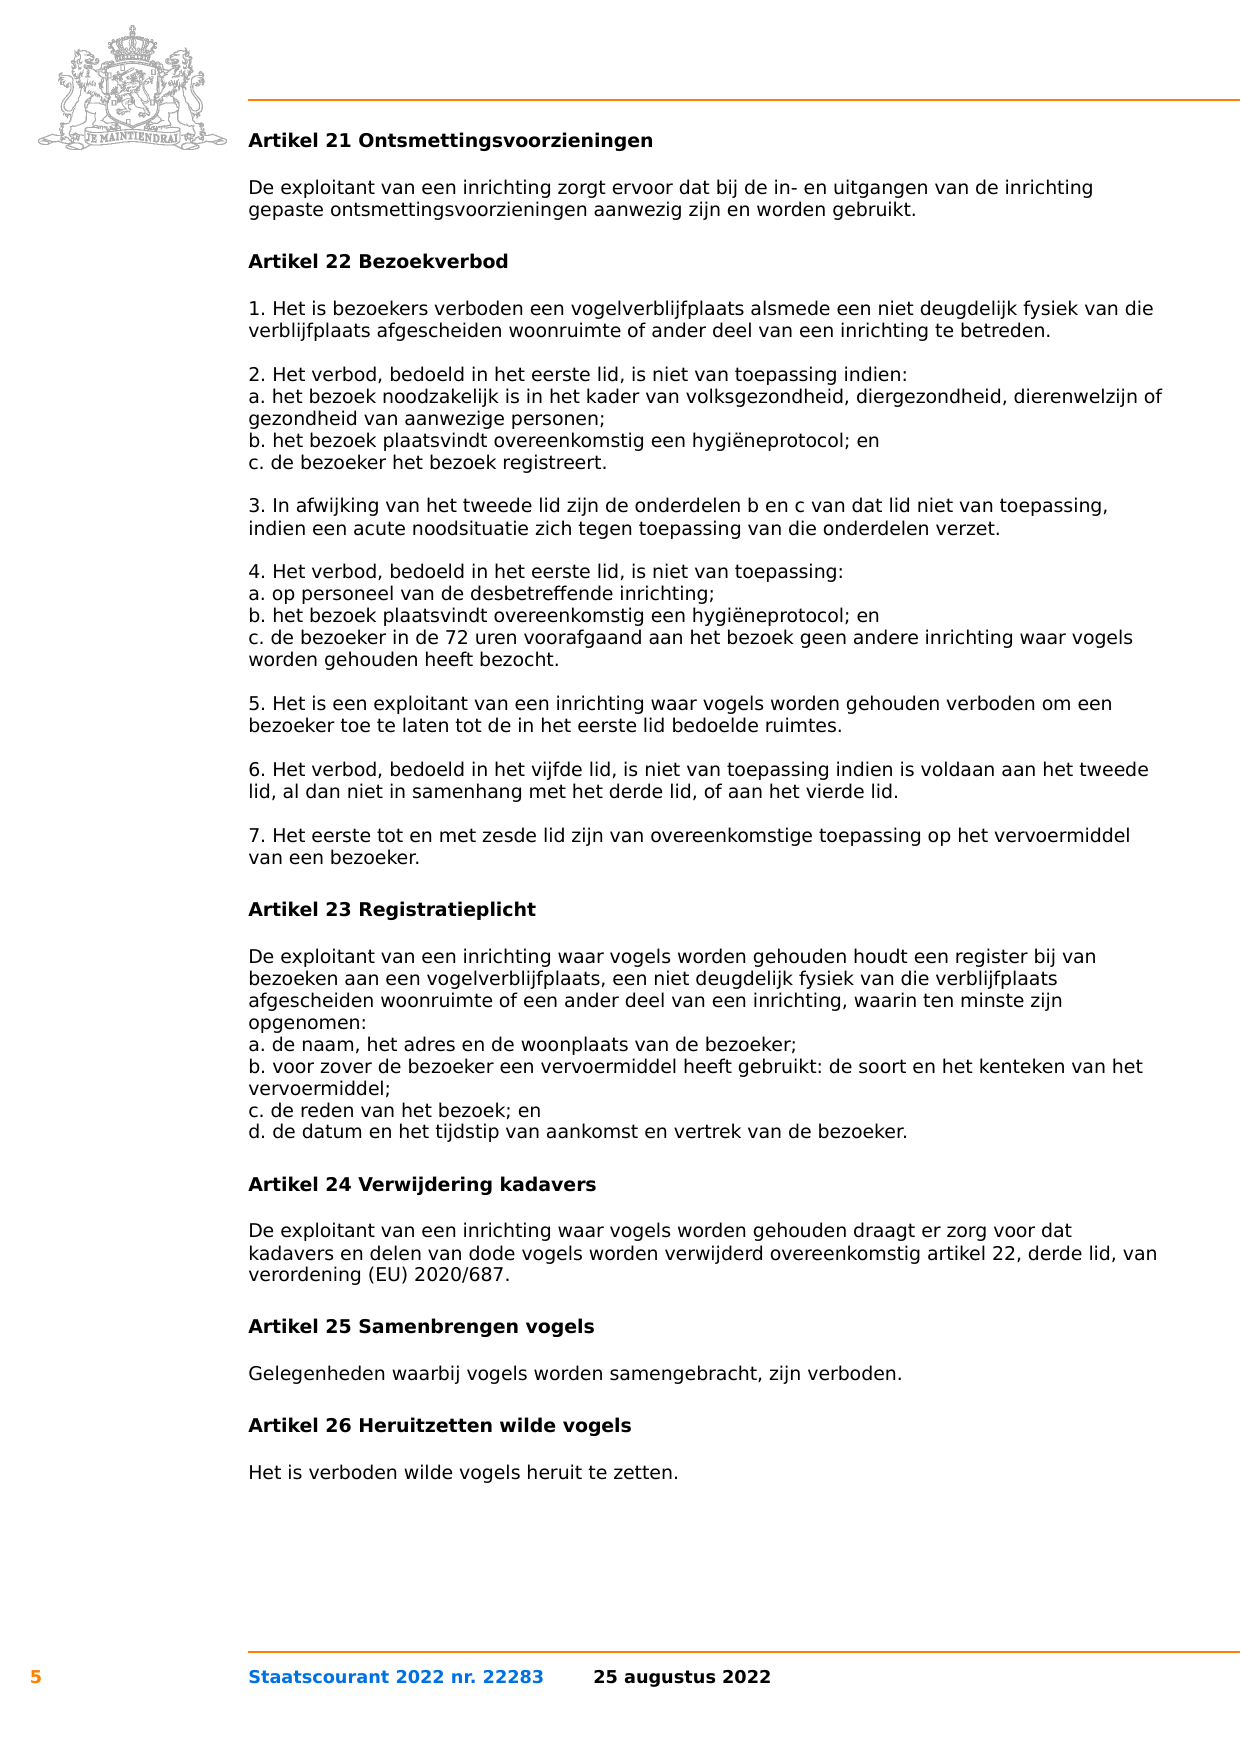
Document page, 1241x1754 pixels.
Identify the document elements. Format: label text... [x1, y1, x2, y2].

subtitle Artikel 22 Bezoekverbod [248, 251, 1163, 273]
text a. het bezoek noodzakelijk is in het kader van volksgezondheid, diergezondheid, dierenwelzijn of gezondheid van aanwezige personen; [248, 386, 1163, 429]
text 6. Het verbod, bedoeld in het vijfde lid, is niet van toepassing indien is voldaan aan het tweede lid, al dan niet in samenhang met het derde lid, of aan het vierde lid. [248, 759, 1163, 803]
text b. het bezoek plaatsvindt overeenkomstig een hygiëneprotocol; en [248, 429, 1163, 452]
text b. het bezoek plaatsvindt overeenkomstig een hygiëneprotocol; en [248, 605, 1163, 627]
text 7. Het eerste tot en met zesde lid zijn van overeenkomstige toepassing op het vervoermiddel van een bezoeker. [248, 825, 1163, 869]
text Het is verboden wilde vogels heruit te zetten. [248, 1462, 1163, 1484]
subtitle Artikel 24 Verwijdering kadavers [248, 1173, 1163, 1195]
text 5. Het is een exploitant van een inrichting waar vogels worden gehouden verboden om een bezoeker toe te laten tot de in het eerste lid bedoelde ruimtes. [248, 693, 1163, 737]
text 4. Het verbod, bedoeld in het eerste lid, is niet van toepassing: [248, 561, 1163, 583]
text c. de bezoeker het bezoek registreert. [248, 452, 1163, 473]
picture [38, 25, 227, 150]
subtitle Artikel 25 Samenbrengen vogels [248, 1316, 1163, 1338]
text De exploitant van een inrichting zorgt ervoor dat bij de in- en uitgangen van de inrichting gepaste ontsmettingsvoorzieningen aanwezig zijn en worden gebruikt. [248, 177, 1163, 221]
text c. de reden van het bezoek; en [248, 1099, 1163, 1121]
subtitle Artikel 21 Ontsmettingsvoorzieningen [248, 130, 1163, 152]
subtitle Artikel 26 Heruitzetten wilde vogels [248, 1415, 1163, 1437]
text Gelegenheden waarbij vogels worden samengebracht, zijn verboden. [248, 1363, 1163, 1385]
text De exploitant van een inrichting waar vogels worden gehouden draagt er zorg voor dat kadavers en delen van dode vogels worden verwijderd overeenkomstig artikel 22, derde lid, van verordening (EU) 2020/687. [248, 1220, 1163, 1286]
text d. de datum en het tijdstip van aankomst en vertrek van de bezoeker. [248, 1121, 1163, 1143]
text 1. Het is bezoekers verboden een vogelverblijfplaats alsmede een niet deugdelijk fysiek van die verblijfplaats afgescheiden woonruimte of ander deel van een inrichting te betreden. [248, 298, 1163, 342]
subtitle Artikel 23 Registratieplicht [248, 899, 1163, 921]
text a. op personeel van de desbetreffende inrichting; [248, 583, 1163, 605]
text b. voor zover de bezoeker een vervoermiddel heeft gebruikt: de soort en het kenteken van het vervoermiddel; [248, 1056, 1163, 1099]
text a. de naam, het adres en de woonplaats van de bezoeker; [248, 1033, 1163, 1056]
text 2. Het verbod, bedoeld in het eerste lid, is niet van toepassing indien: [248, 364, 1163, 386]
text 3. In afwijking van het tweede lid zijn de onderdelen b en c van dat lid niet van toepassing, indien een acute noodsituatie zich tegen toepassing van die onderdelen verzet. [248, 495, 1163, 539]
text De exploitant van een inrichting waar vogels worden gehouden houdt een register bij van bezoeken aan een vogelverblijfplaats, een niet deugdelijk fysiek van die verblijfplaats afgescheiden woonruimte of een ander deel van een inrichting, waarin ten minste zijn opgenomen: [248, 946, 1163, 1033]
text c. de bezoeker in de 72 uren voorafgaand aan het bezoek geen andere inrichting waar vogels worden gehouden heeft bezocht. [248, 627, 1163, 671]
